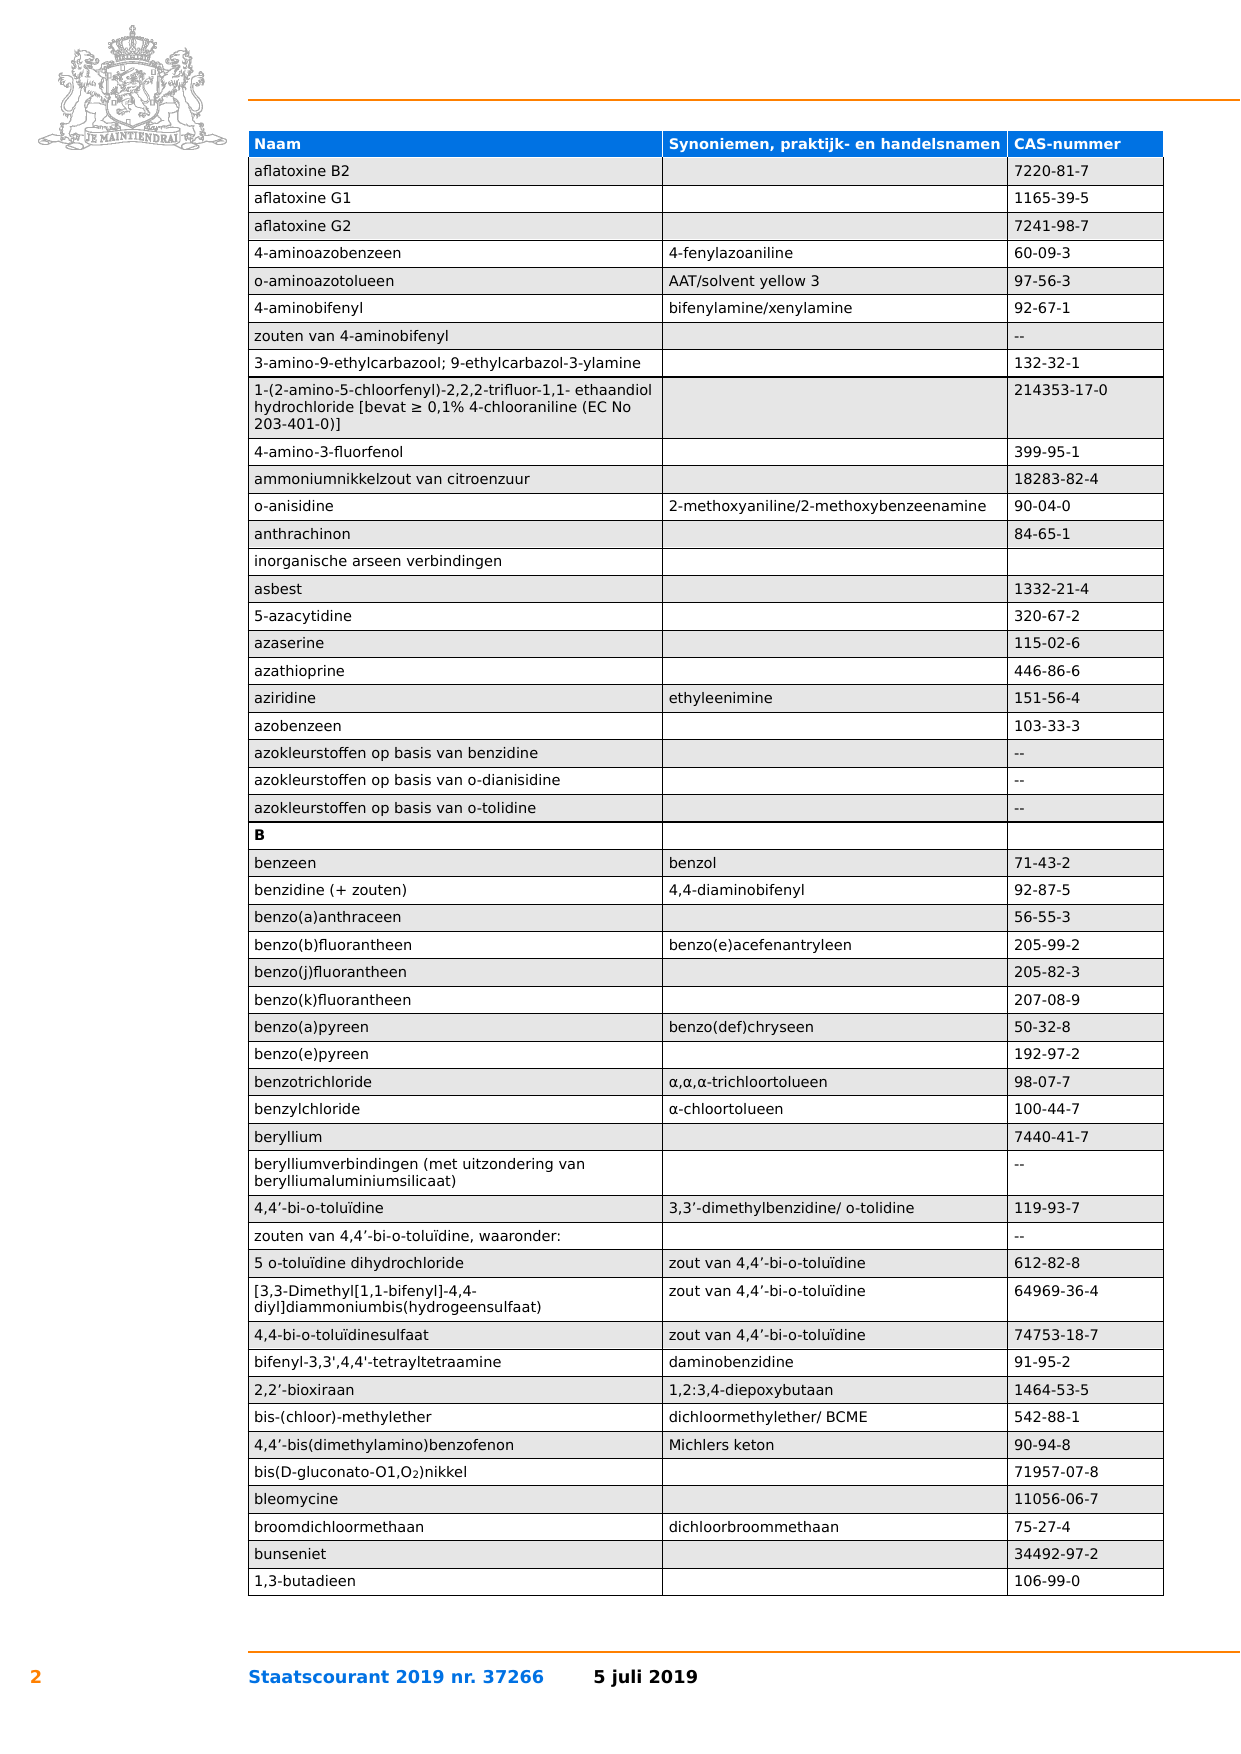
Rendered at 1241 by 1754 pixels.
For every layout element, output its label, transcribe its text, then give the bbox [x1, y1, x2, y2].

table_cell 4,4-bi-o-toluïdinesulfaat [249, 1322, 662, 1348]
table_cell bifenyl-3,3',4,4'-tetrayltetraamine [249, 1350, 662, 1376]
table_cell bifenylamine/xenylamine [663, 295, 1007, 322]
table_cell [663, 905, 1007, 931]
table_cell [663, 439, 1007, 465]
table_cell zouten van 4-aminobifenyl [249, 323, 662, 349]
table_cell 2-methoxyaniline/2-methoxybenzeenamine [663, 494, 1007, 520]
table_cell 1,3-butadieen [249, 1569, 662, 1595]
table_cell 2,2’-bioxiraan [249, 1377, 662, 1403]
table_cell ethyleenimine [663, 685, 1007, 712]
table_cell 115-02-6 [1008, 631, 1163, 657]
table_cell 3-amino-9-ethylcarbazool; 9-ethylcarbazol-3-ylamine [249, 350, 662, 376]
table_cell benzylchloride [249, 1096, 662, 1123]
table_cell aziridine [249, 685, 662, 712]
table_cell [663, 521, 1007, 547]
table_cell 446-86-6 [1008, 658, 1163, 684]
table_cell 18283-82-4 [1008, 466, 1163, 493]
table_cell aflatoxine G2 [249, 213, 662, 239]
table_header Synoniemen, praktijk- en handelsnamen [663, 131, 1007, 157]
table_cell [663, 658, 1007, 684]
table_cell 74753-18-7 [1008, 1322, 1163, 1348]
table_cell [663, 213, 1007, 239]
table_cell zout van 4,4’-bi-o-toluïdine [663, 1322, 1007, 1348]
table_cell benzo(def)chryseen [663, 1014, 1007, 1041]
table_cell dichloorbroommethaan [663, 1514, 1007, 1540]
table_cell -- [1008, 740, 1163, 767]
table_cell azokleurstoffen op basis van o-dianisidine [249, 768, 662, 794]
table_cell 1,2:3,4-diepoxybutaan [663, 1377, 1007, 1403]
table_cell 320-67-2 [1008, 603, 1163, 629]
table_cell 98-07-7 [1008, 1069, 1163, 1095]
table_cell beryllium [249, 1124, 662, 1150]
table_cell [663, 378, 1007, 438]
table_cell benzeen [249, 850, 662, 876]
table_cell 92-87-5 [1008, 877, 1163, 903]
table_cell 64969-36-4 [1008, 1278, 1163, 1321]
table_cell daminobenzidine [663, 1350, 1007, 1376]
table_cell 192-97-2 [1008, 1042, 1163, 1068]
table_cell benzol [663, 850, 1007, 876]
table_cell 205-82-3 [1008, 959, 1163, 986]
table_cell bleomycine [249, 1486, 662, 1513]
table_cell benzo(b)fluorantheen [249, 932, 662, 958]
table_cell inorganische arseen verbindingen [249, 549, 662, 575]
table_cell benzo(e)pyreen [249, 1042, 662, 1068]
table_cell 612-82-8 [1008, 1250, 1163, 1277]
table_cell 56-55-3 [1008, 905, 1163, 931]
table_cell [663, 1124, 1007, 1150]
table_cell benzidine (+ zouten) [249, 877, 662, 903]
table_cell [663, 631, 1007, 657]
table_cell α,α,α-trichloortolueen [663, 1069, 1007, 1095]
table_cell -- [1008, 323, 1163, 349]
table_cell [663, 740, 1007, 767]
table_cell 214353-17-0 [1008, 378, 1163, 438]
table_cell 71957-07-8 [1008, 1459, 1163, 1485]
table_cell dichloormethylether/ BCME [663, 1404, 1007, 1431]
table_cell [663, 959, 1007, 986]
table_cell 7241-98-7 [1008, 213, 1163, 239]
table_cell o-aminoazotolueen [249, 268, 662, 294]
table_cell asbest [249, 576, 662, 602]
table_cell 11056-06-7 [1008, 1486, 1163, 1513]
table_cell [663, 1223, 1007, 1249]
table_cell zout van 4,4’-bi-o-toluïdine [663, 1278, 1007, 1321]
table_cell [663, 350, 1007, 376]
table_cell Michlers keton [663, 1432, 1007, 1458]
table_cell benzo(k)fluorantheen [249, 987, 662, 1013]
table_cell 84-65-1 [1008, 521, 1163, 547]
table_cell 75-27-4 [1008, 1514, 1163, 1540]
table_cell 103-33-3 [1008, 713, 1163, 739]
table_cell 132-32-1 [1008, 350, 1163, 376]
table_cell 91-95-2 [1008, 1350, 1163, 1376]
table_cell 151-56-4 [1008, 685, 1163, 712]
table_cell 1464-53-5 [1008, 1377, 1163, 1403]
table_cell zouten van 4,4’-bi-o-toluïdine, waaronder: [249, 1223, 662, 1249]
table_cell 4,4-diaminobifenyl [663, 877, 1007, 903]
table_cell [663, 1486, 1007, 1513]
table_cell [663, 576, 1007, 602]
table_cell azokleurstoffen op basis van benzidine [249, 740, 662, 767]
table_cell [3,3-Dimethyl[1,1-bifenyl]-4,4-diyl]diammoniumbis(hydrogeensulfaat) [249, 1278, 662, 1321]
table_cell azathioprine [249, 658, 662, 684]
table_cell [663, 823, 1007, 849]
table_cell [663, 466, 1007, 493]
table_cell α-chloortolueen [663, 1096, 1007, 1123]
table_cell 542-88-1 [1008, 1404, 1163, 1431]
table_cell [1008, 549, 1163, 575]
table_cell benzo(e)acefenantryleen [663, 932, 1007, 958]
table_cell 4-fenylazoaniline [663, 241, 1007, 267]
table_cell 7440-41-7 [1008, 1124, 1163, 1150]
table_cell 90-94-8 [1008, 1432, 1163, 1458]
table_cell -- [1008, 1223, 1163, 1249]
table_cell B [249, 823, 662, 849]
table_cell o-anisidine [249, 494, 662, 520]
table_cell bunseniet [249, 1541, 662, 1568]
table_cell azobenzeen [249, 713, 662, 739]
table_cell -- [1008, 768, 1163, 794]
table_cell [663, 768, 1007, 794]
table_cell 90-04-0 [1008, 494, 1163, 520]
table_cell bis(D-gluconato-O1,O2)nikkel [249, 1459, 662, 1485]
table_cell 34492-97-2 [1008, 1541, 1163, 1568]
table_cell [663, 1459, 1007, 1485]
table_cell [663, 549, 1007, 575]
table_cell 4-aminoazobenzeen [249, 241, 662, 267]
table_cell ammoniumnikkelzout van citroenzuur [249, 466, 662, 493]
table_cell benzo(j)fluorantheen [249, 959, 662, 986]
table_cell berylliumverbindingen (met uitzondering van berylliumaluminiumsilicaat) [249, 1151, 662, 1194]
table_cell aflatoxine B2 [249, 158, 662, 185]
table_cell [663, 1151, 1007, 1194]
table_cell AAT/solvent yellow 3 [663, 268, 1007, 294]
table_cell azokleurstoffen op basis van o-tolidine [249, 795, 662, 821]
table_cell [663, 1541, 1007, 1568]
table_cell [663, 603, 1007, 629]
table_cell azaserine [249, 631, 662, 657]
table_cell anthrachinon [249, 521, 662, 547]
table_cell 5-azacytidine [249, 603, 662, 629]
table_cell 1-(2-amino-5-chloorfenyl)-2,2,2-trifluor-1,1- ethaandiol hydrochloride [bevat ≥ 0,1% 4-chlooraniline (EC No 203-401-0)] [249, 378, 662, 438]
table_cell [1008, 823, 1163, 849]
table_cell 119-93-7 [1008, 1196, 1163, 1222]
table_cell 106-99-0 [1008, 1569, 1163, 1595]
table_cell 5 o-toluïdine dihydrochloride [249, 1250, 662, 1277]
table_cell 97-56-3 [1008, 268, 1163, 294]
table_cell benzo(a)anthraceen [249, 905, 662, 931]
table_cell 50-32-8 [1008, 1014, 1163, 1041]
table_cell [663, 186, 1007, 212]
table_cell 60-09-3 [1008, 241, 1163, 267]
table_cell [663, 987, 1007, 1013]
table_cell 7220-81-7 [1008, 158, 1163, 185]
picture [38, 25, 227, 150]
table_cell 100-44-7 [1008, 1096, 1163, 1123]
table_cell benzo(a)pyreen [249, 1014, 662, 1041]
table_cell 71-43-2 [1008, 850, 1163, 876]
table_cell 1332-21-4 [1008, 576, 1163, 602]
table_cell 399-95-1 [1008, 439, 1163, 465]
table_cell [663, 158, 1007, 185]
table_cell [663, 713, 1007, 739]
table_cell bis-(chloor)-methylether [249, 1404, 662, 1431]
table_cell [663, 795, 1007, 821]
table_cell benzotrichloride [249, 1069, 662, 1095]
table_cell [663, 1042, 1007, 1068]
table_cell 205-99-2 [1008, 932, 1163, 958]
table_cell 4,4’-bi-o-toluïdine [249, 1196, 662, 1222]
table_cell -- [1008, 1151, 1163, 1194]
table_cell broomdichloormethaan [249, 1514, 662, 1540]
table_cell aflatoxine G1 [249, 186, 662, 212]
table_header Naam [249, 131, 662, 157]
table_cell 4,4’-bis(dimethylamino)benzofenon [249, 1432, 662, 1458]
table_cell 1165-39-5 [1008, 186, 1163, 212]
table_cell -- [1008, 795, 1163, 821]
table_cell 207-08-9 [1008, 987, 1163, 1013]
table_cell 92-67-1 [1008, 295, 1163, 322]
table_cell zout van 4,4’-bi-o-toluïdine [663, 1250, 1007, 1277]
table_cell 4-aminobifenyl [249, 295, 662, 322]
table_cell 4-amino-3-fluorfenol [249, 439, 662, 465]
table_cell [663, 323, 1007, 349]
table_cell [663, 1569, 1007, 1595]
table_cell 3,3’-dimethylbenzidine/ o-tolidine [663, 1196, 1007, 1222]
table_header CAS-nummer [1008, 131, 1163, 157]
